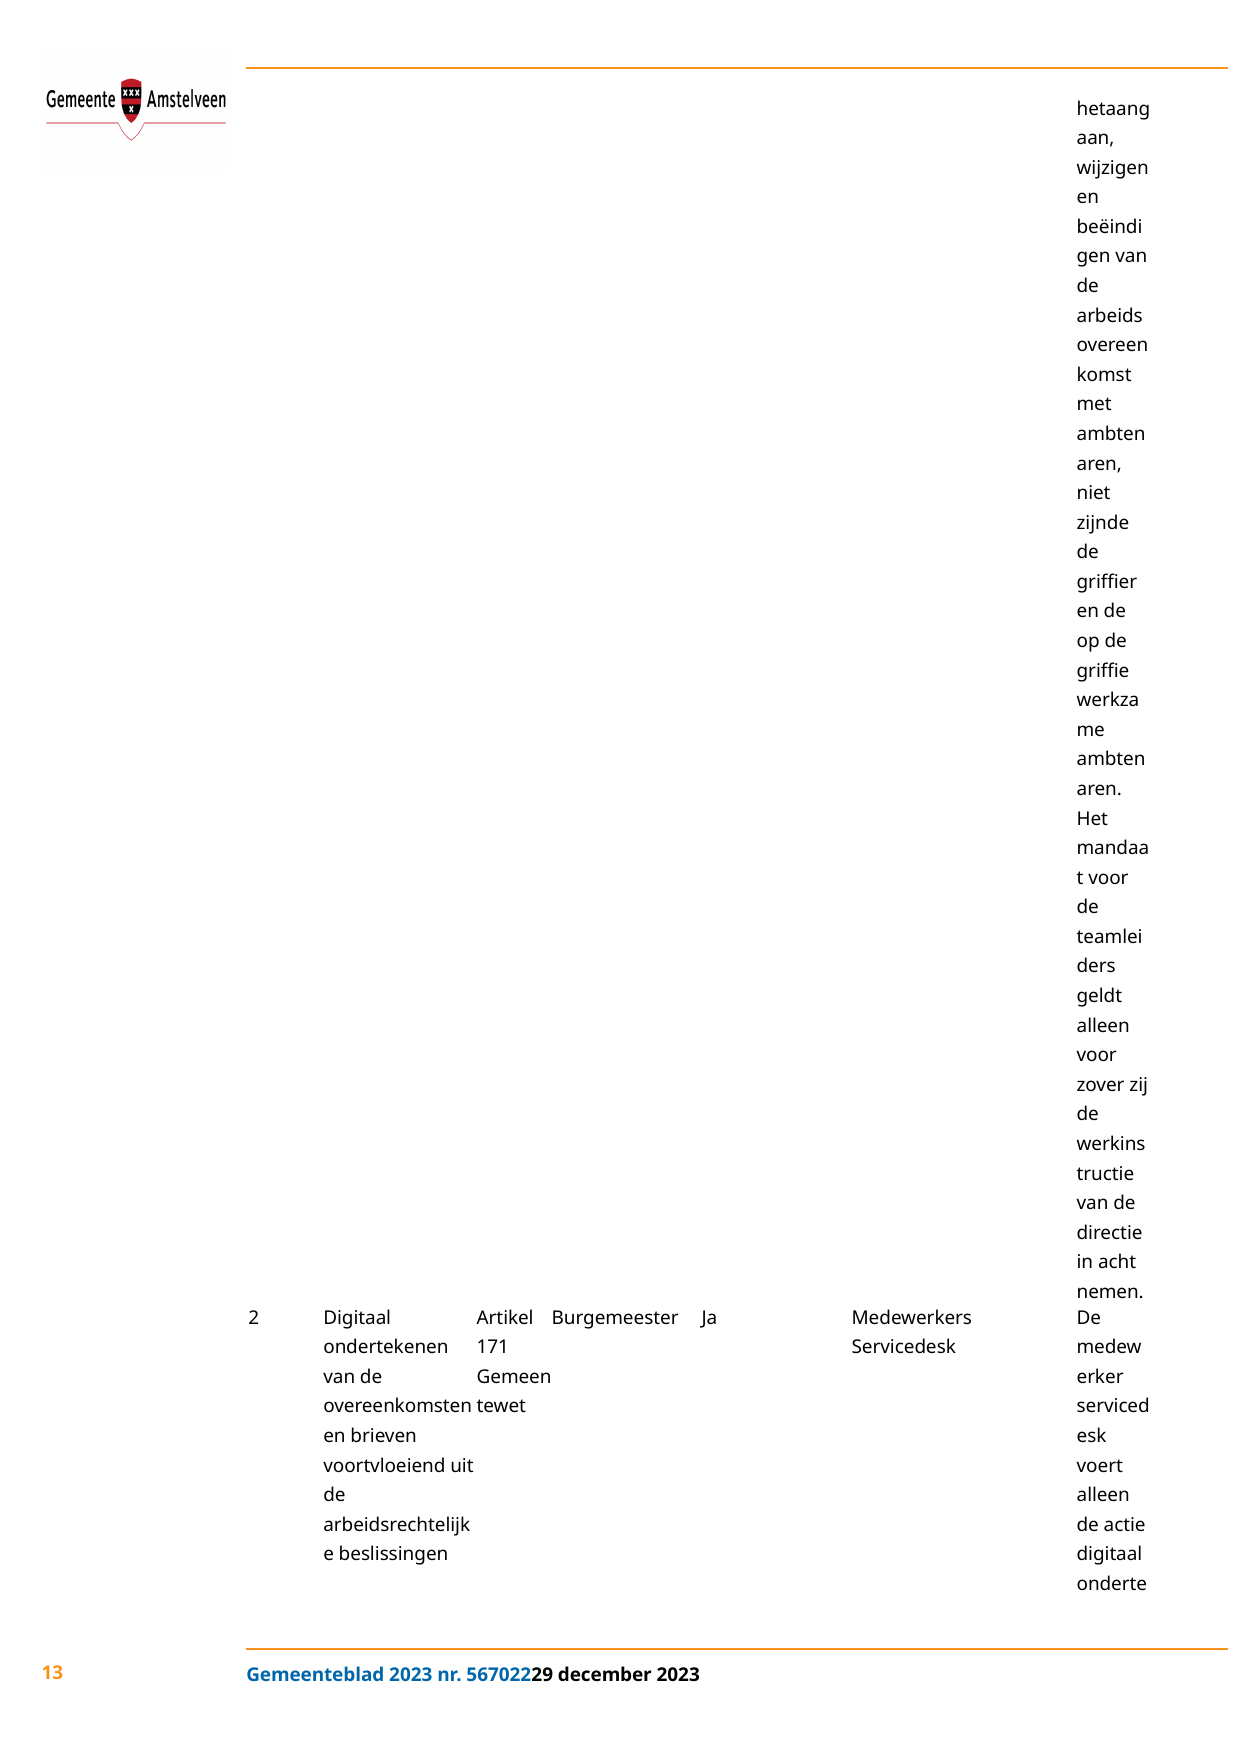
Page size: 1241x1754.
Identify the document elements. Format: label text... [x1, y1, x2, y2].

table_cell [248, 95, 323, 1304]
table_cell hetaangaan, wijzigen en beëindigen van de arbeidsovereenkomst met ambtenaren, niet zijnde de griffier en de op de griffie werkzame ambtenaren. Het mandaat voor de teamleiders geldt alleen voor zover zij de werkinstructie van de directie in acht nemen. [1076, 95, 1152, 1304]
table_cell 2 [248, 1304, 323, 1596]
table_cell [476, 95, 551, 1304]
picture [41, 47, 231, 172]
table_cell [323, 95, 476, 1304]
table_cell Digitaal ondertekenen van de overeenkomsten en brieven voortvloeiend uit de arbeidsrechtelijke beslissingen [323, 1304, 476, 1596]
table_cell [851, 95, 1076, 1304]
table_cell [701, 95, 851, 1304]
table_cell [551, 95, 701, 1304]
table_cell Medewerkers Servicedesk [851, 1304, 1076, 1596]
table_cell De medewerker servicedesk voert alleen de actie digitaal onderte [1076, 1304, 1152, 1596]
table_cell Ja [701, 1304, 851, 1596]
table_cell Artikel 171 Gemeentewet [476, 1304, 551, 1596]
table_cell Burgemeester [551, 1304, 701, 1596]
